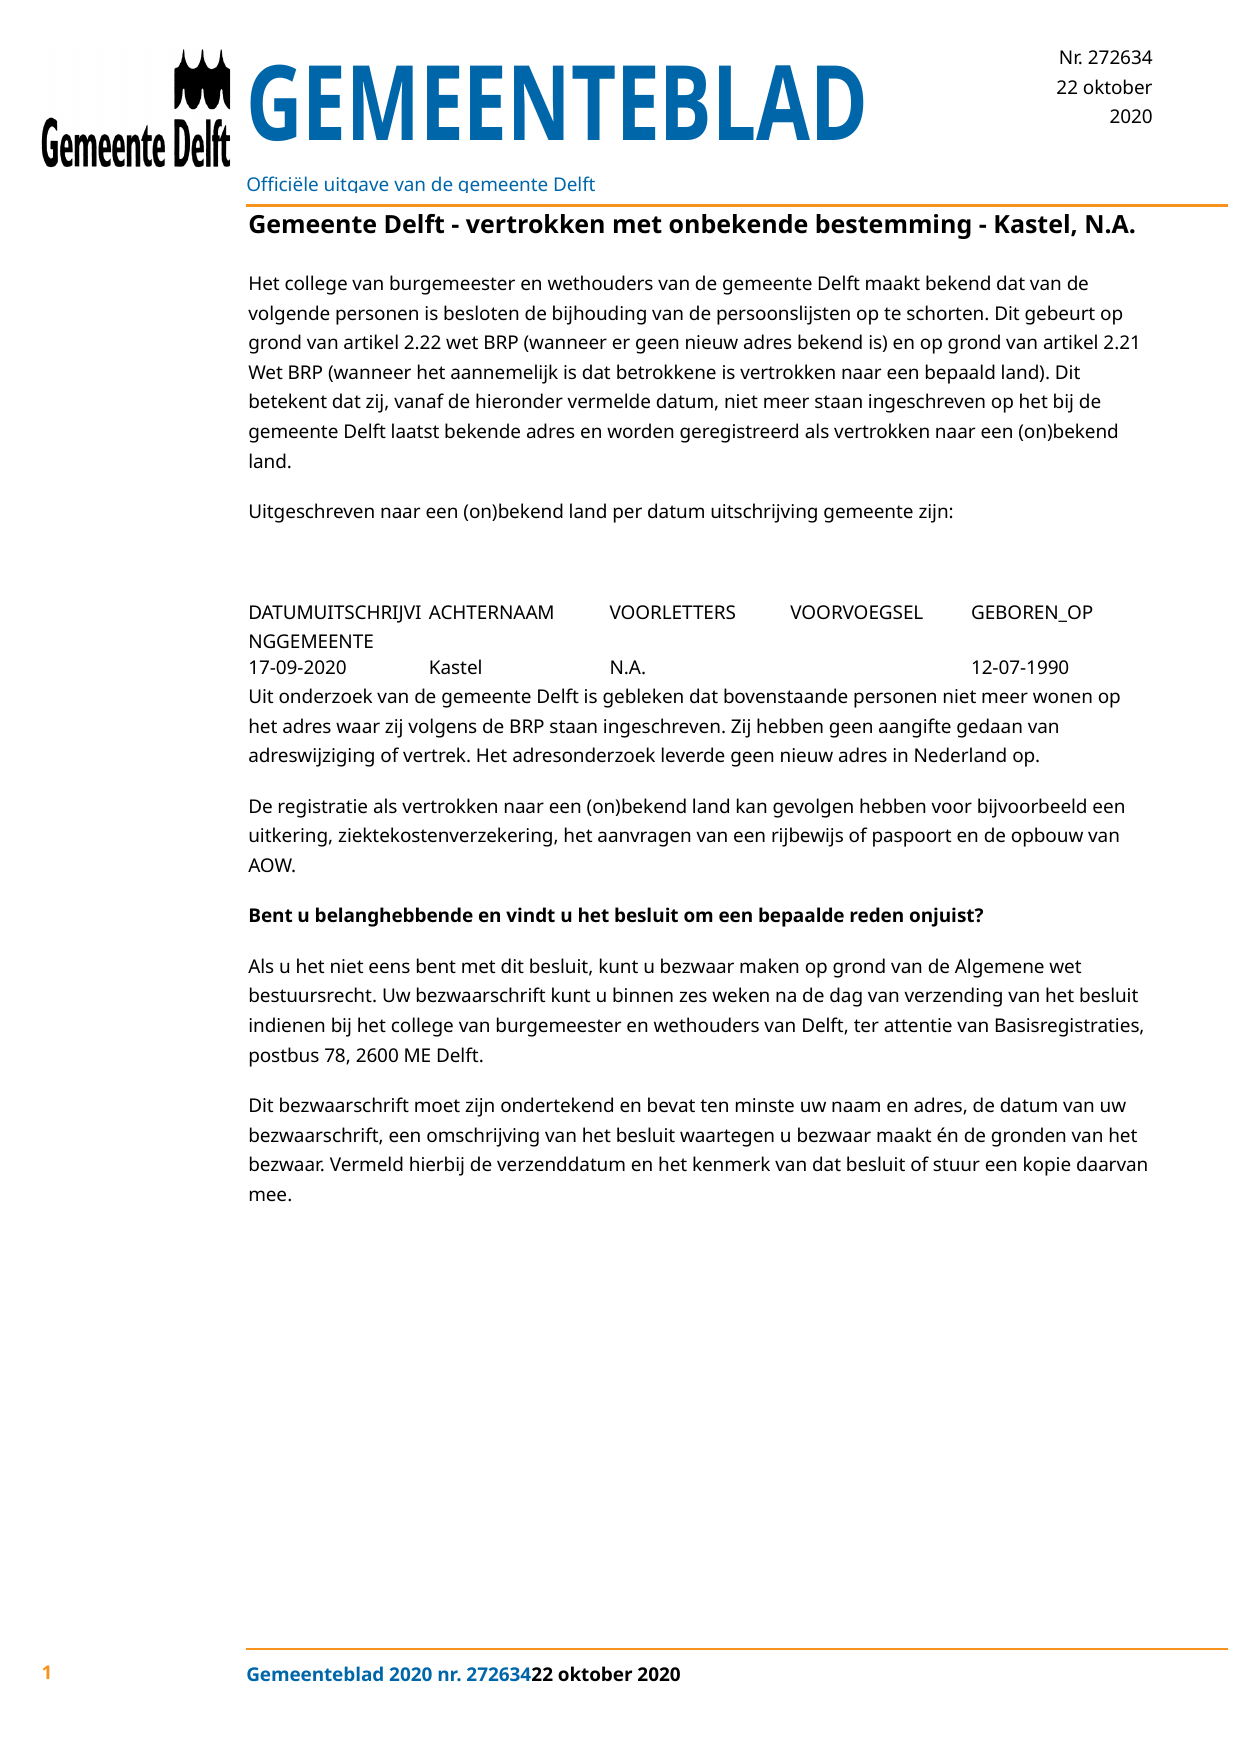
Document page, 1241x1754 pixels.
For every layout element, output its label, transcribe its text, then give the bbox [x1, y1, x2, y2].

table_cell [790, 655, 971, 680]
table_header DATUMUITSCHRIJVINGGEMEENTE [248, 599, 429, 654]
text De registratie als vertrokken naar een (on)bekend land kan gevolgen hebben voor bijvoorbeeld een uitkering, ziektekostenverzekering, het aanvragen van een rijbewijs of paspoort en de opbouw van AOW. [248, 793, 1152, 878]
table_cell Kastel [429, 655, 609, 680]
table_header ACHTERNAAM [429, 599, 609, 654]
picture [41, 47, 231, 172]
table_cell 17-09-2020 [248, 655, 429, 680]
text Als u het niet eens bent met dit besluit, kunt u bezwaar maken op grond van de Algemene wet bestuursrecht. Uw bezwaarschrift kunt u binnen zes weken na de dag van verzending van het besluit indienen bij het college van burgemeester en wethouders van Delft, ter attentie van Basisregistraties, postbus 78, 2600 ME Delft. [248, 953, 1152, 1067]
table_header VOORVOEGSEL [790, 599, 971, 654]
table_cell 12-07-1990 [971, 655, 1152, 680]
text Dit bezwaarschrift moet zijn ondertekend en bevat ten minste uw naam en adres, de datum van uw bezwaarschrift, een omschrijving van het besluit waartegen u bezwaar maakt én de gronden van het bezwaar. Vermeld hierbij de verzenddatum en het kenmerk van dat besluit of stuur een kopie daarvan mee. [248, 1092, 1152, 1207]
text Uitgeschreven naar een (on)bekend land per datum uitschrijving gemeente zijn: [248, 498, 1152, 524]
text Het college van burgemeester en wethouders van de gemeente Delft maakt bekend dat van de volgende personen is besloten de bijhouding van de persoonslijsten op te schorten. Dit gebeurt op grond van artikel 2.22 wet BRP (wanneer er geen nieuw adres bekend is) en op grond van artikel 2.21 Wet BRP (wanneer het aannemelijk is dat betrokkene is vertrokken naar een bepaald land). Dit betekent dat zij, vanaf de hieronder vermelde datum, niet meer staan ingeschreven op het bij de gemeente Delft laatst bekende adres en worden geregistreerd als vertrokken naar een (on)bekend land. [248, 270, 1152, 473]
table_header VOORLETTERS [609, 599, 790, 654]
table_header GEBOREN_OP [971, 599, 1152, 654]
text Bent u belanghebbende en vindt u het besluit om een bepaalde reden onjuist? [248, 903, 1152, 928]
table_cell N.A. [609, 655, 790, 680]
text Uit onderzoek van de gemeente Delft is gebleken dat bovenstaande personen niet meer wonen op het adres waar zij volgens de BRP staan ingeschreven. Zij hebben geen aangifte gedaan van adreswijziging of vertrek. Het adresonderzoek leverde geen nieuw adres in Nederland op. [248, 683, 1152, 768]
text Gemeente Delft - vertrokken met onbekende bestemming - Kastel, N.A. [248, 207, 1152, 241]
